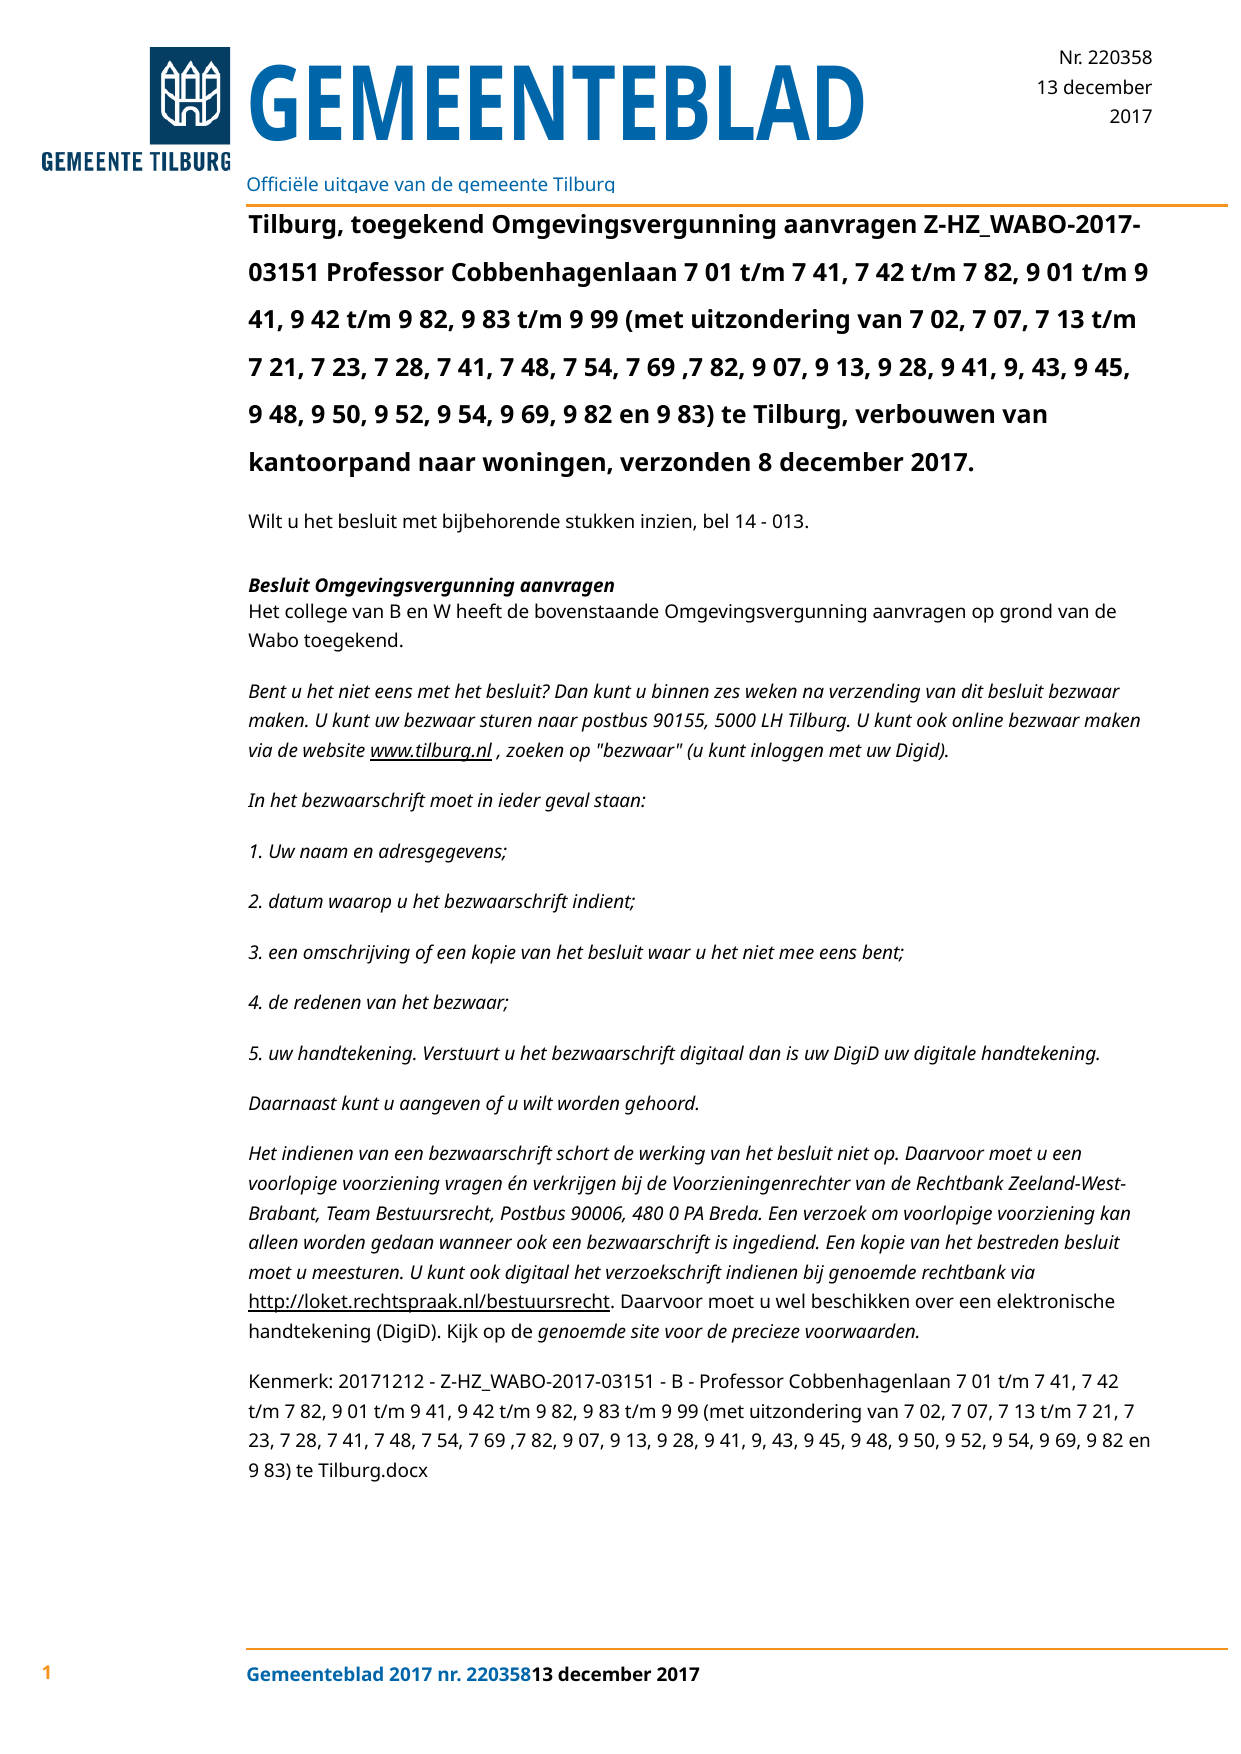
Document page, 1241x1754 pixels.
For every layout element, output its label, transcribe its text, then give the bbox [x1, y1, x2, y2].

text 1. Uw naam en adresgegevens; [248, 838, 1152, 864]
text Bent u het niet eens met het besluit? Dan kunt u binnen zes weken na verzending van dit besluit bezwaar maken. U kunt uw bezwaar sturen naar postbus 90155, 5000 LH Tilburg. U kunt ook online bezwaar maken via de website www.tilburg.nl , zoeken op "bezwaar" (u kunt inloggen met uw Digid). [248, 678, 1152, 763]
text 4. de redenen van het bezwaar; [248, 989, 1152, 1015]
text Daarnaast kunt u aangeven of u wilt worden gehoord. [248, 1090, 1152, 1116]
text Kenmerk: 20171212 - Z-HZ_WABO-2017-03151 - B - Professor Cobbenhagenlaan 7 01 t/m 7 41, 7 42 t/m 7 82, 9 01 t/m 9 41, 9 42 t/m 9 82, 9 83 t/m 9 99 (met uitzondering van 7 02, 7 07, 7 13 t/m 7 21, 7 23, 7 28, 7 41, 7 48, 7 54, 7 69 ,7 82, 9 07, 9 13, 9 28, 9 41, 9, 43, 9 45, 9 48, 9 50, 9 52, 9 54, 9 69, 9 82 en 9 83) te Tilburg.docx [248, 1368, 1152, 1483]
text Wilt u het besluit met bijbehorende stukken inzien, bel 14 - 013. [248, 508, 1152, 534]
text Het indienen van een bezwaarschrift schort de werking van het besluit niet op. Daarvoor moet u een voorlopige voorziening vragen én verkrijgen bij de Voorzieningenrechter van de Rechtbank Zeeland-West-Brabant, Team Bestuursrecht, Postbus 90006, 480 0 PA Breda. Een verzoek om voorlopige voorziening kan alleen worden gedaan wanneer ook een bezwaarschrift is ingediend. Een kopie van het bestreden besluit moet u meesturen. U kunt ook digitaal het verzoekschrift indienen bij genoemde rechtbank via http://loket.rechtspraak.nl/bestuursrecht. Daarvoor moet u wel beschikken over een elektronische handtekening (DigiD). Kijk op de genoemde site voor de precieze voorwaarden. [248, 1141, 1152, 1344]
text 2. datum waarop u het bezwaarschrift indient; [248, 888, 1152, 914]
text 5. uw handtekening. Verstuurt u het bezwaarschrift digitaal dan is uw DigiD uw digitale handtekening. [248, 1040, 1152, 1065]
text 3. een omschrijving of een kopie van het besluit waar u het niet mee eens bent; [248, 939, 1152, 964]
text Het college van B en W heeft de bovenstaande Omgevingsvergunning aanvragen op grond van de Wabo toegekend. [248, 598, 1152, 653]
picture [41, 47, 231, 172]
text In het bezwaarschrift moet in ieder geval staan: [248, 788, 1152, 813]
text Tilburg, toegekend Omgevingsvergunning aanvragen Z-HZ_WABO-2017-03151 Professor Cobbenhagenlaan 7 01 t/m 7 41, 7 42 t/m 7 82, 9 01 t/m 9 41, 9 42 t/m 9 82, 9 83 t/m 9 99 (met uitzondering van 7 02, 7 07, 7 13 t/m 7 21, 7 23, 7 28, 7 41, 7 48, 7 54, 7 69 ,7 82, 9 07, 9 13, 9 28, 9 41, 9, 43, 9 45, 9 48, 9 50, 9 52, 9 54, 9 69, 9 82 en 9 83) te Tilburg, verbouwen van kantoorpand naar woningen, verzonden 8 december 2017. [248, 207, 1152, 479]
text Besluit Omgevingsvergunning aanvragen [248, 572, 1152, 598]
